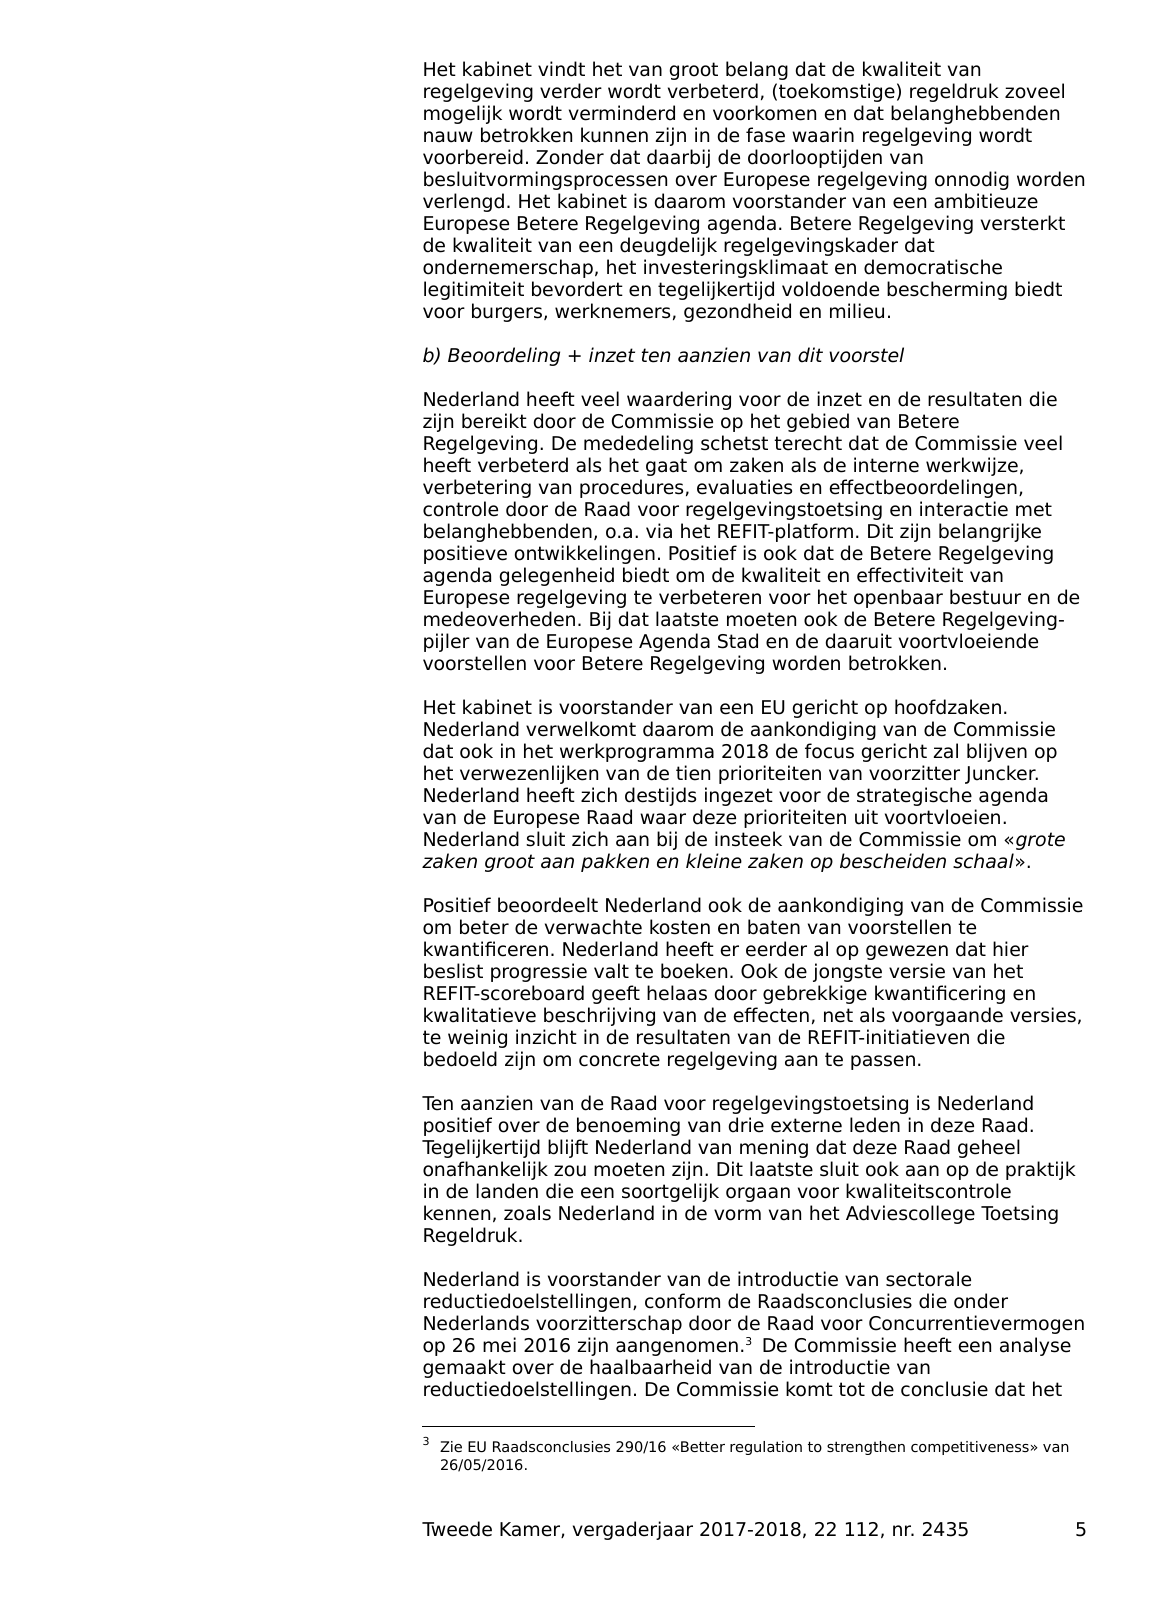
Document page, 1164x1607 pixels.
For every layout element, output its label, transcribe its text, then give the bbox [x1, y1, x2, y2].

text Nederland is voorstander van de introductie van sectorale reductiedoelstellingen, conform de Raadsconclusies die onder Nederlands voorzitterschap door de Raad voor Concurrentievermogen op 26 mei 2016 zijn aangenomen. De Commissie heeft een analyse gemaakt over de haalbaarheid van de introductie van reductiedoelstellingen. De Commissie komt tot de conclusie dat het [422, 1269, 1087, 1401]
text Nederland heeft veel waardering voor de inzet en de resultaten die zijn bereikt door de Commissie op het gebied van Betere Regelgeving. De mededeling schetst terecht dat de Commissie veel heeft verbeterd als het gaat om zaken als de interne werkwijze, verbetering van procedures, evaluaties en effectbeoordelingen, controle door de Raad voor regelgevingstoetsing en interactie met belanghebbenden, o.a. via het REFIT-platform. Dit zijn belangrijke positieve ontwikkelingen. Positief is ook dat de Betere Regelgeving agenda gelegenheid biedt om de kwaliteit en effectiviteit van Europese regelgeving te verbeteren voor het openbaar bestuur en de medeoverheden. Bij dat laatste moeten ook de Betere Regelgeving-pijler van de Europese Agenda Stad en de daaruit voortvloeiende voorstellen voor Betere Regelgeving worden betrokken. [422, 389, 1087, 675]
text Het kabinet vindt het van groot belang dat de kwaliteit van regelgeving verder wordt verbeterd, (toekomstige) regeldruk zoveel mogelijk wordt verminderd en voorkomen en dat belanghebbenden nauw betrokken kunnen zijn in de fase waarin regelgeving wordt voorbereid. Zonder dat daarbij de doorlooptijden van besluitvormingsprocessen over Europese regelgeving onnodig worden verlengd. Het kabinet is daarom voorstander van een ambitieuze Europese Betere Regelgeving agenda. Betere Regelgeving versterkt de kwaliteit van een deugdelijk regelgevingskader dat ondernemerschap, het investeringsklimaat en democratische legitimiteit bevordert en tegelijkertijd voldoende bescherming biedt voor burgers, werknemers, gezondheid en milieu. [422, 59, 1087, 323]
text Positief beoordeelt Nederland ook de aankondiging van de Commissie om beter de verwachte kosten en baten van voorstellen te kwantificeren. Nederland heeft er eerder al op gewezen dat hier beslist progressie valt te boeken. Ook de jongste versie van het REFIT-scoreboard geeft helaas door gebrekkige kwantificering en kwalitatieve beschrijving van de effecten, net als voorgaande versies, te weinig inzicht in de resultaten van de REFIT-initiatieven die bedoeld zijn om concrete regelgeving aan te passen. [422, 895, 1087, 1071]
text Ten aanzien van de Raad voor regelgevingstoetsing is Nederland positief over de benoeming van drie externe leden in deze Raad. Tegelijkertijd blijft Nederland van mening dat deze Raad geheel onafhankelijk zou moeten zijn. Dit laatste sluit ook aan op de praktijk in de landen die een soortgelijk orgaan voor kwaliteitscontrole kennen, zoals Nederland in de vorm van het Adviescollege Toetsing Regeldruk. [422, 1093, 1087, 1247]
text Zie EU Raadsconclusies 290/16 «Better regulation to strengthen competitiveness» van 26/05/2016. [422, 1435, 1087, 1474]
text Het kabinet is voorstander van een EU gericht op hoofdzaken. Nederland verwelkomt daarom de aankondiging van de Commissie dat ook in het werkprogramma 2018 de focus gericht zal blijven op het verwezenlijken van de tien prioriteiten van voorzitter Juncker. Nederland heeft zich destijds ingezet voor de strategische agenda van de Europese Raad waar deze prioriteiten uit voortvloeien. Nederland sluit zich aan bij de insteek van de Commissie om «grote zaken groot aan pakken en kleine zaken op bescheiden schaal». [422, 697, 1087, 873]
subtitle b) Beoordeling + inzet ten aanzien van dit voorstel [422, 345, 1087, 367]
